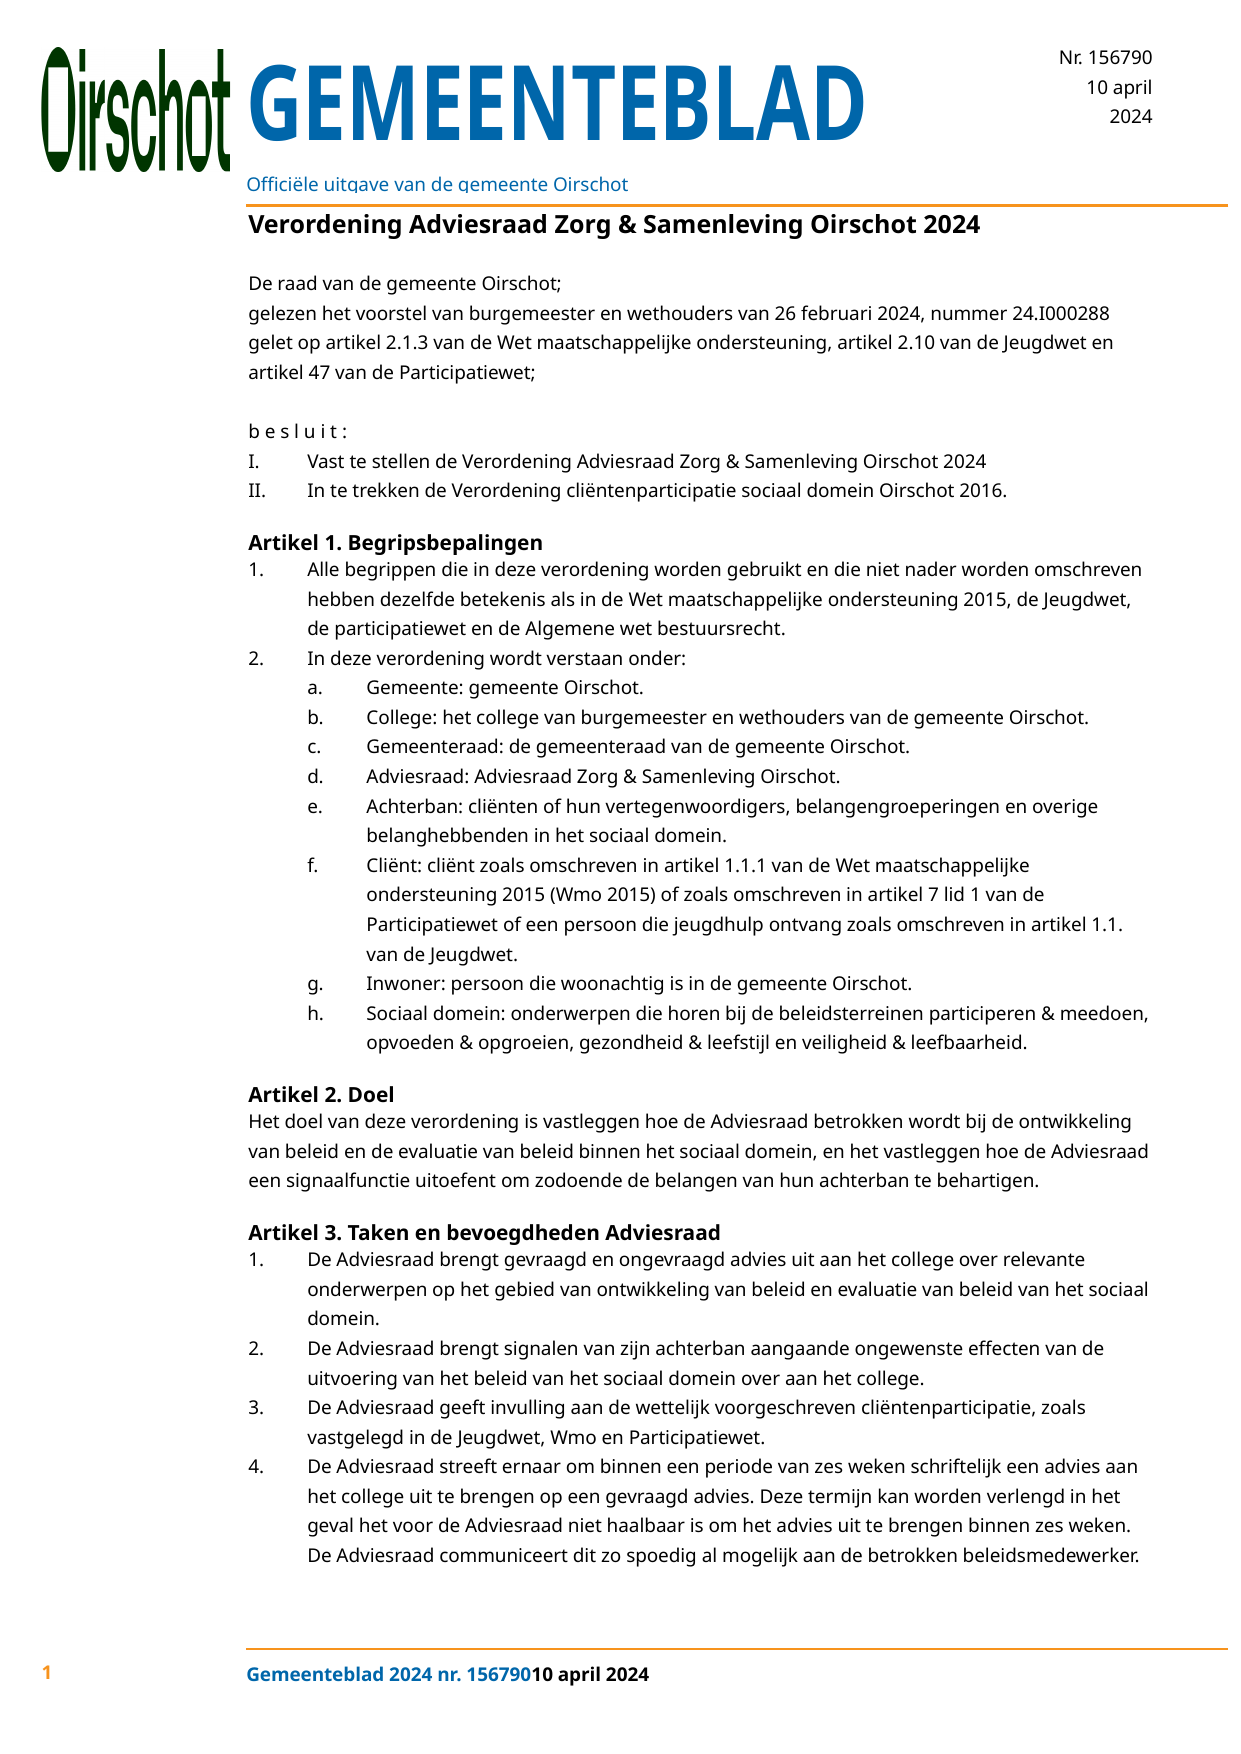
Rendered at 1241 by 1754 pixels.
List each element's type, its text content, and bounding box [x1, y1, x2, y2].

list College: het college van burgemeester en wethouders van de gemeente Oirschot. [307, 704, 1152, 730]
text Het doel van deze verordening is vastleggen hoe de Adviesraad betrokken wordt bij de ontwikkeling van beleid en de evaluatie van beleid binnen het sociaal domein, en het vastleggen hoe de Adviesraad een signaalfunctie uitoefent om zodoende de belangen van hun achterban te behartigen. [248, 1108, 1152, 1193]
text b e s l u i t : [248, 418, 1152, 444]
text gelet op artikel 2.1.3 van de Wet maatschappelijke ondersteuning, artikel 2.10 van de Jeugdwet en artikel 47 van de Participatiewet; [248, 329, 1152, 385]
text Artikel 3. Taken en bevoegdheden Adviesraad [248, 1218, 1152, 1246]
text gelezen het voorstel van burgemeester en wethouders van 26 februari 2024, nummer 24.I000288 [248, 300, 1152, 326]
text Artikel 2. Doel [248, 1080, 1152, 1108]
list In deze verordening wordt verstaan onder: [248, 645, 1152, 671]
list Alle begrippen die in deze verordening worden gebruikt en die niet nader worden omschreven hebben dezelfde betekenis als in de Wet maatschappelijke ondersteuning 2015, de Jeugdwet, de participatiewet en de Algemene wet bestuursrecht. [248, 556, 1152, 641]
list Achterban: cliënten of hun vertegenwoordigers, belangengroeperingen en overige belanghebbenden in het sociaal domein. [307, 793, 1152, 848]
list Gemeenteraad: de gemeenteraad van de gemeente Oirschot. [307, 734, 1152, 759]
list De Adviesraad brengt signalen van zijn achterban aangaande ongewenste effecten van de uitvoering van het beleid van het sociaal domein over aan het college. [248, 1335, 1152, 1391]
list Vast te stellen de Verordening Adviesraad Zorg & Samenleving Oirschot 2024 [248, 448, 1152, 473]
list De Adviesraad streeft ernaar om binnen een periode van zes weken schriftelijk een advies aan het college uit te brengen op een gevraagd advies. Deze termijn kan worden verlengd in het geval het voor de Adviesraad niet haalbaar is om het advies uit te brengen binnen zes weken. De Adviesraad communiceert dit zo spoedig al mogelijk aan de betrokken beleidsmedewerker. [248, 1453, 1152, 1568]
list De Adviesraad geeft invulling aan de wettelijk voorgeschreven cliëntenparticipatie, zoals vastgelegd in de Jeugdwet, Wmo en Participatiewet. [248, 1394, 1152, 1450]
list Cliënt: cliënt zoals omschreven in artikel 1.1.1 van de Wet maatschappelijke ondersteuning 2015 (Wmo 2015) of zoals omschreven in artikel 7 lid 1 van de Participatiewet of een persoon die jeugdhulp ontvang zoals omschreven in artikel 1.1. van de Jeugdwet. [307, 852, 1152, 967]
list In te trekken de Verordening cliëntenparticipatie sociaal domein Oirschot 2016. [248, 477, 1152, 503]
picture [41, 47, 231, 172]
list Sociaal domein: onderwerpen die horen bij de beleidsterreinen participeren & meedoen, opvoeden & opgroeien, gezondheid & leefstijl en veiligheid & leefbaarheid. [307, 1000, 1152, 1055]
text Verordening Adviesraad Zorg & Samenleving Oirschot 2024 [248, 207, 1152, 241]
list Adviesraad: Adviesraad Zorg & Samenleving Oirschot. [307, 763, 1152, 789]
list Inwoner: persoon die woonachtig is in de gemeente Oirschot. [307, 970, 1152, 996]
list Gemeente: gemeente Oirschot. [307, 674, 1152, 700]
text De raad van de gemeente Oirschot; [248, 270, 1152, 296]
text Artikel 1. Begripsbepalingen [248, 528, 1152, 556]
list De Adviesraad brengt gevraagd en ongevraagd advies uit aan het college over relevante onderwerpen op het gebied van ontwikkeling van beleid en evaluatie van beleid van het sociaal domein. [248, 1246, 1152, 1331]
